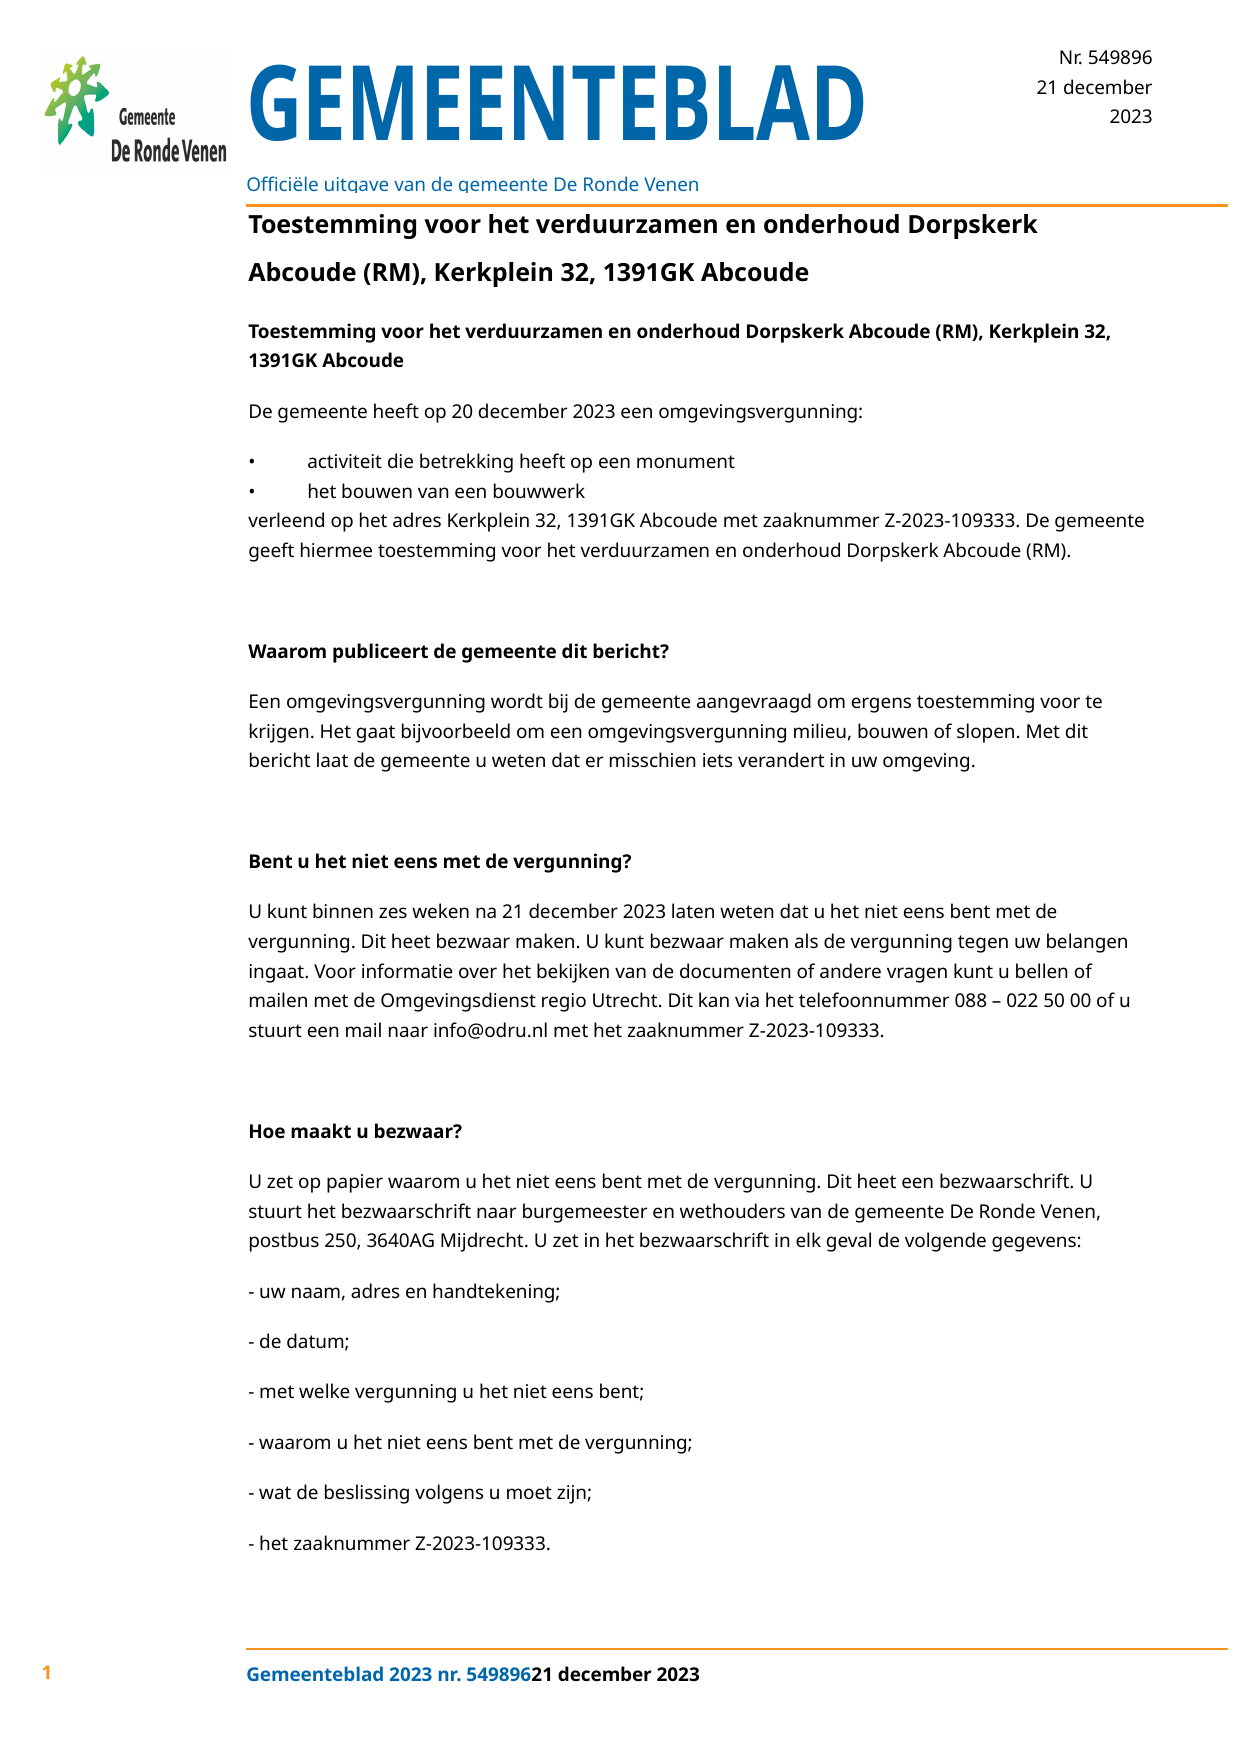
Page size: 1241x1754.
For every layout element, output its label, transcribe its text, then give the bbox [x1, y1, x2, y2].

text Waarom publiceert de gemeente dit bericht? [248, 638, 1152, 664]
text - wat de beslissing volgens u moet zijn; [248, 1479, 1152, 1505]
text - met welke vergunning u het niet eens bent; [248, 1379, 1152, 1404]
text - waarom u het niet eens bent met de vergunning; [248, 1429, 1152, 1455]
text Een omgevingsvergunning wordt bij de gemeente aangevraagd om ergens toestemming voor te krijgen. Het gaat bijvoorbeeld om een omgevingsvergunning milieu, bouwen of slopen. Met dit bericht laat de gemeente u weten dat er misschien iets verandert in uw omgeving. [248, 688, 1152, 773]
text De gemeente heeft op 20 december 2023 een omgevingsvergunning: [248, 398, 1152, 424]
text U zet op papier waarom u het niet eens bent met de vergunning. Dit heet een bezwaarschrift. U stuurt het bezwaarschrift naar burgemeester en wethouders van de gemeente De Ronde Venen, postbus 250, 3640AG Mijdrecht. U zet in het bezwaarschrift in elk geval de volgende gegevens: [248, 1168, 1152, 1253]
text Hoe maakt u bezwaar? [248, 1118, 1152, 1144]
text Toestemming voor het verduurzamen en onderhoud Dorpskerk Abcoude (RM), Kerkplein 32, 1391GK Abcoude [248, 207, 1152, 288]
text U kunt binnen zes weken na 21 december 2023 laten weten dat u het niet eens bent met de vergunning. Dit heet bezwaar maken. U kunt bezwaar maken als de vergunning tegen uw belangen ingaat. Voor informatie over het bekijken van de documenten of andere vragen kunt u bellen of mailen met de Omgevingsdienst regio Utrecht. Dit kan via het telefoonnummer 088 – 022 50 00 of u stuurt een mail naar info@odru.nl met het zaaknummer Z-2023-109333. [248, 899, 1152, 1043]
list het bouwen van een bouwwerk [248, 478, 1152, 504]
text Bent u het niet eens met de vergunning? [248, 848, 1152, 874]
text - uw naam, adres en handtekening; [248, 1278, 1152, 1304]
text Toestemming voor het verduurzamen en onderhoud Dorpskerk Abcoude (RM), Kerkplein 32, 1391GK Abcoude [248, 318, 1152, 373]
list activiteit die betrekking heeft op een monument [248, 448, 1152, 474]
picture [41, 47, 231, 172]
text - het zaaknummer Z-2023-109333. [248, 1530, 1152, 1556]
text - de datum; [248, 1328, 1152, 1354]
text verleend op het adres Kerkplein 32, 1391GK Abcoude met zaaknummer Z-2023-109333. De gemeente geeft hiermee toestemming voor het verduurzamen en onderhoud Dorpskerk Abcoude (RM). [248, 507, 1152, 563]
